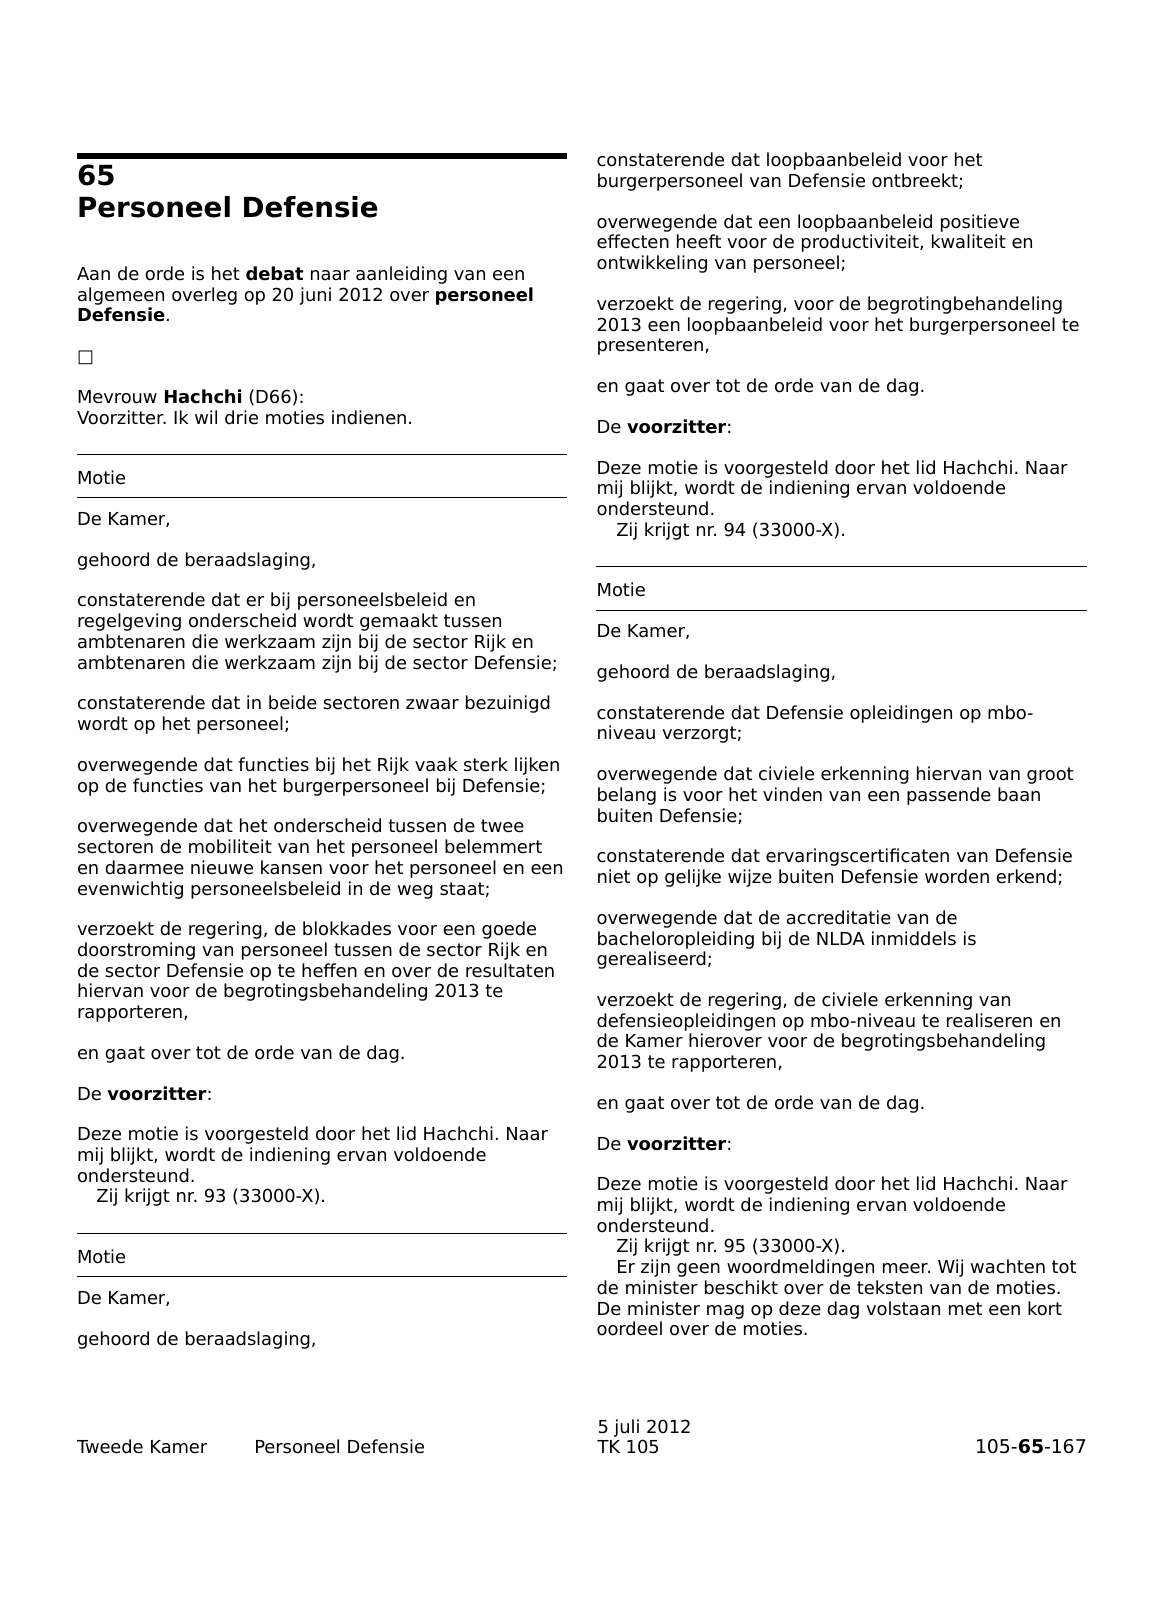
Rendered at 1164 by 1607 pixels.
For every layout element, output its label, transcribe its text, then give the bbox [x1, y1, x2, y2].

title 65 Personeel Defensie [77, 159, 567, 224]
text Motie [77, 1247, 567, 1268]
text verzoekt de regering, voor de begrotingbehandeling 2013 een loopbaanbeleid voor het burgerpersoneel te presenteren, [596, 294, 1087, 356]
text Zij krijgt nr. 94 (33000-X). [596, 520, 1087, 540]
text Aan de orde is het debat naar aanleiding van een algemeen overleg op 20 juni 2012 over personeel Defensie. [77, 264, 567, 326]
text constaterende dat loopbaanbeleid voor het burgerpersoneel van Defensie ontbreekt; [596, 150, 1087, 192]
text De voorzitter: [596, 1133, 1087, 1154]
text Voorzitter. Ik wil drie moties indienen. [77, 407, 567, 428]
text Mevrouw Hachchi (D66): [77, 387, 567, 407]
text Deze motie is voorgesteld door het lid Hachchi. Naar mij blijkt, wordt de indiening ervan voldoende ondersteund. [596, 1174, 1087, 1236]
text Zij krijgt nr. 93 (33000-X). [77, 1186, 567, 1207]
text constaterende dat ervaringscertificaten van Defensie niet op gelijke wijze buiten Defensie worden erkend; [596, 846, 1087, 888]
text De voorzitter: [77, 1083, 567, 1104]
text overwegende dat het onderscheid tussen de twee sectoren de mobiliteit van het personeel belemmert en daarmee nieuwe kansen voor het personeel en een evenwichtig personeelsbeleid in de weg staat; [77, 816, 567, 899]
text en gaat over tot de orde van de dag. [596, 1093, 1087, 1113]
text □ [77, 346, 567, 367]
text constaterende dat Defensie opleidingen op mbo-niveau verzorgt; [596, 702, 1087, 744]
text overwegende dat een loopbaanbeleid positieve effecten heeft voor de productiviteit, kwaliteit en ontwikkeling van personeel; [596, 212, 1087, 274]
text Motie [77, 468, 567, 489]
text overwegende dat functies bij het Rijk vaak sterk lijken op de functies van het burgerpersoneel bij Defensie; [77, 755, 567, 796]
text en gaat over tot de orde van de dag. [77, 1043, 567, 1063]
text constaterende dat er bij personeelsbeleid en regelgeving onderscheid wordt gemaakt tussen ambtenaren die werkzaam zijn bij de sector Rijk en ambtenaren die werkzaam zijn bij de sector Defensie; [77, 590, 567, 673]
text overwegende dat civiele erkenning hiervan van groot belang is voor het vinden van een passende baan buiten Defensie; [596, 764, 1087, 826]
text Motie [596, 580, 1087, 601]
text overwegende dat de accreditatie van de bacheloropleiding bij de NLDA inmiddels is gerealiseerd; [596, 908, 1087, 970]
text gehoord de beraadslaging, [77, 1328, 567, 1349]
text De Kamer, [77, 509, 567, 529]
text Zij krijgt nr. 95 (33000-X). [596, 1236, 1087, 1257]
text Deze motie is voorgesteld door het lid Hachchi. Naar mij blijkt, wordt de indiening ervan voldoende ondersteund. [596, 457, 1087, 520]
text en gaat over tot de orde van de dag. [596, 376, 1087, 397]
text constaterende dat in beide sectoren zwaar bezuinigd wordt op het personeel; [77, 693, 567, 735]
text Deze motie is voorgesteld door het lid Hachchi. Naar mij blijkt, wordt de indiening ervan voldoende ondersteund. [77, 1124, 567, 1186]
text gehoord de beraadslaging, [596, 662, 1087, 682]
text De Kamer, [596, 621, 1087, 642]
text verzoekt de regering, de blokkades voor een goede doorstroming van personeel tussen de sector Rijk en de sector Defensie op te heffen en over de resultaten hiervan voor de begrotingsbehandeling 2013 te rapporteren, [77, 919, 567, 1023]
text Er zijn geen woordmeldingen meer. Wij wachten tot de minister beschikt over de teksten van de moties. De minister mag op deze dag volstaan met een kort oordeel over de moties. [596, 1257, 1087, 1340]
text verzoekt de regering, de civiele erkenning van defensieopleidingen op mbo-niveau te realiseren en de Kamer hierover voor de begrotingsbehandeling 2013 te rapporteren, [596, 990, 1087, 1073]
text gehoord de beraadslaging, [77, 549, 567, 570]
text De voorzitter: [596, 417, 1087, 437]
text De Kamer, [77, 1288, 567, 1308]
